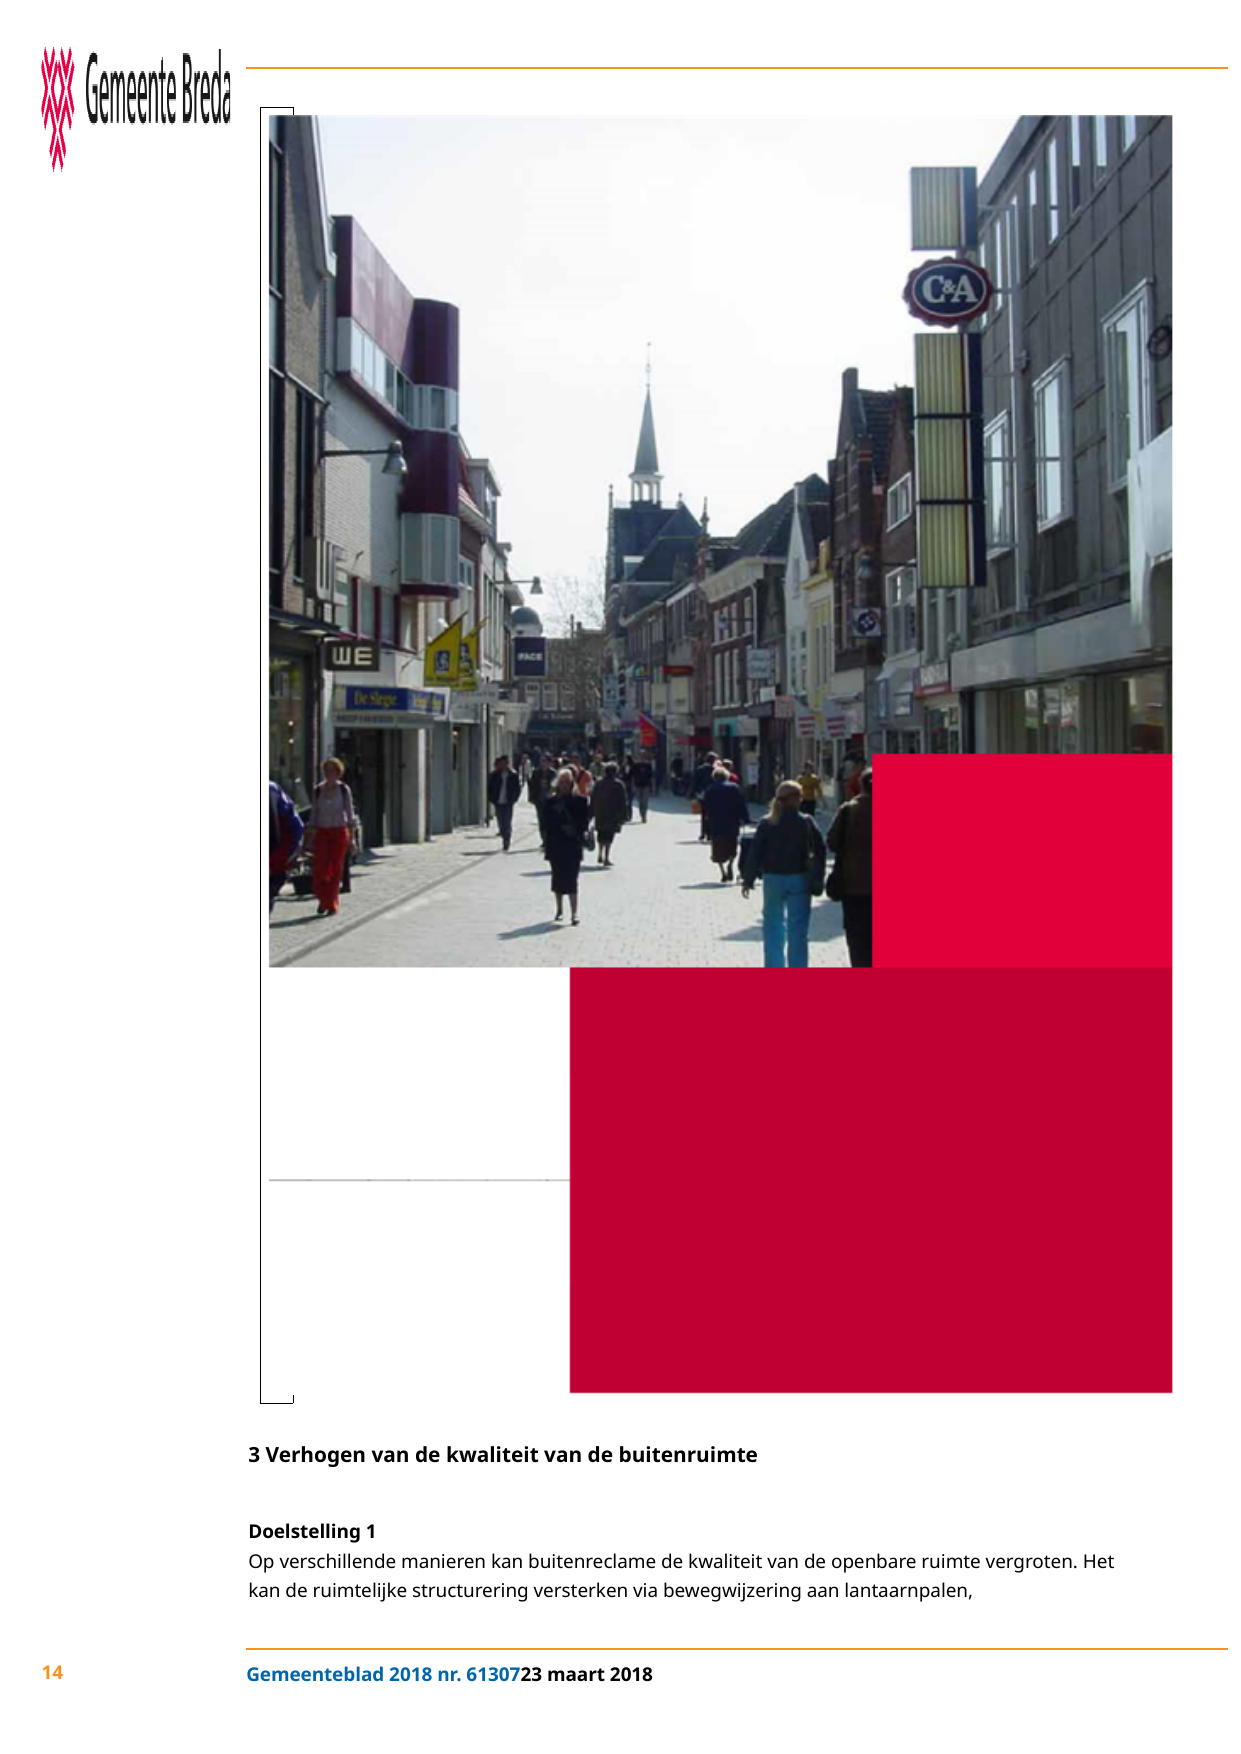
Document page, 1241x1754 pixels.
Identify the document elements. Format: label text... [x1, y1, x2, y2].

text Doelstelling 1 [248, 1518, 1152, 1544]
text 3 Verhogen van de kwaliteit van de buitenruimte [248, 1441, 1152, 1469]
text Op verschillende manieren kan buitenreclame de kwaliteit van de openbare ruimte vergroten. Het kan de ruimtelijke structurering versterken via bewegwijzering aan lantaarnpalen, [248, 1548, 1152, 1603]
picture [268, 115, 1173, 1395]
picture [41, 47, 231, 172]
